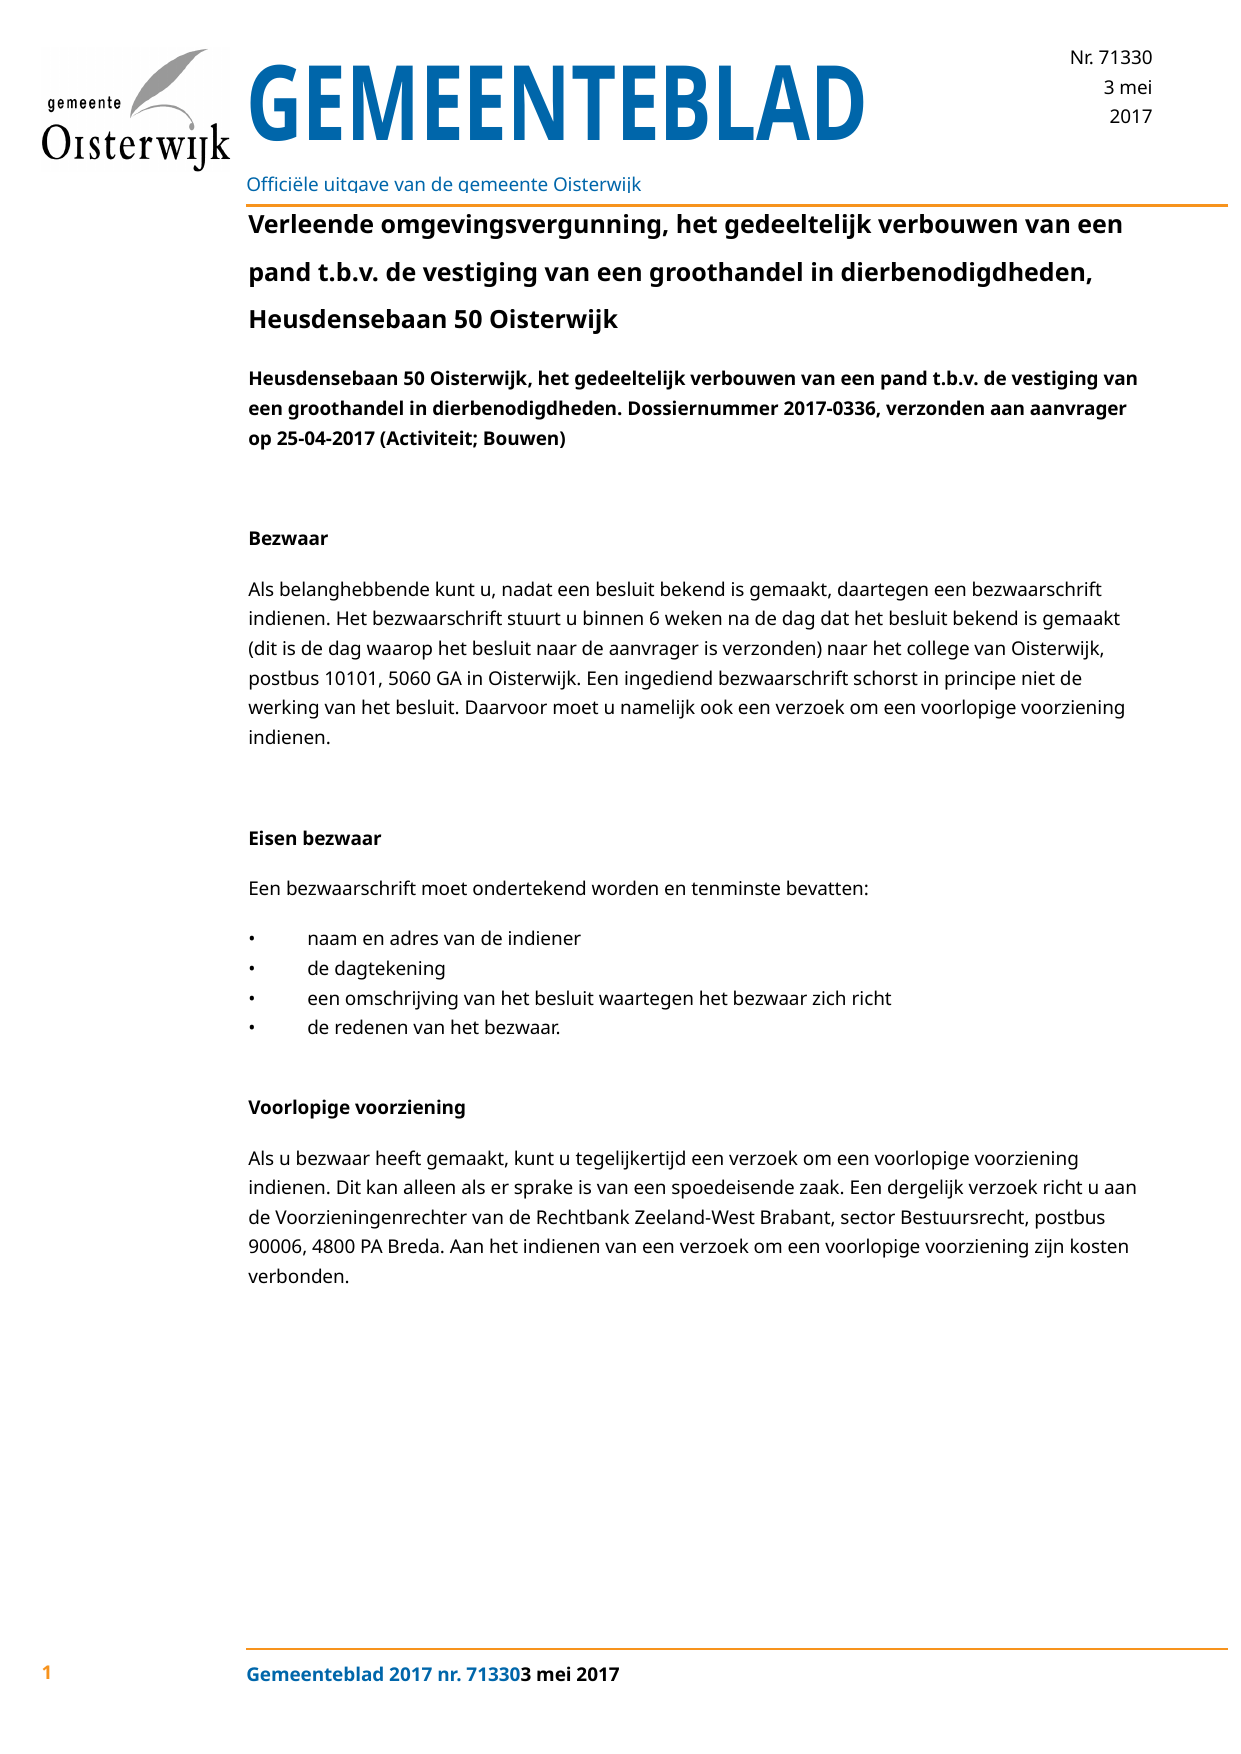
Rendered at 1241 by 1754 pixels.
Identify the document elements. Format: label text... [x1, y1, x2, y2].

list de dagtekening [248, 955, 1152, 981]
list de redenen van het bezwaar. [248, 1014, 1152, 1040]
text Bezwaar [248, 526, 1152, 551]
text Een bezwaarschrift moet ondertekend worden en tenminste bevatten: [248, 875, 1152, 901]
text Eisen bezwaar [248, 825, 1152, 850]
text Voorlopige voorziening [248, 1094, 1152, 1120]
list een omschrijving van het besluit waartegen het bezwaar zich richt [248, 985, 1152, 1010]
text Verleende omgevingsvergunning, het gedeeltelijk verbouwen van een pand t.b.v. de vestiging van een groothandel in dierbenodigdheden, Heusdensebaan 50 Oisterwijk [248, 207, 1152, 336]
text Heusdensebaan 50 Oisterwijk, het gedeeltelijk verbouwen van een pand t.b.v. de vestiging van een groothandel in dierbenodigdheden. Dossiernummer 2017-0336, verzonden aan aanvrager op 25-04-2017 (Activiteit; Bouwen) [248, 366, 1152, 450]
picture [41, 47, 231, 172]
text Als u bezwaar heeft gemaakt, kunt u tegelijkertijd een verzoek om een voorlopige voorziening indienen. Dit kan alleen als er sprake is van een spoedeisende zaak. Een dergelijk verzoek richt u aan de Voorzieningenrechter van de Rechtbank Zeeland-West Brabant, sector Bestuursrecht, postbus 90006, 4800 PA Breda. Aan het indienen van een verzoek om een voorlopige voorziening zijn kosten verbonden. [248, 1145, 1152, 1289]
text Als belanghebbende kunt u, nadat een besluit bekend is gemaakt, daartegen een bezwaarschrift indienen. Het bezwaarschrift stuurt u binnen 6 weken na de dag dat het besluit bekend is gemaakt (dit is de dag waarop het besluit naar de aanvrager is verzonden) naar het college van Oisterwijk, postbus 10101, 5060 GA in Oisterwijk. Een ingediend bezwaarschrift schorst in principe niet de werking van het besluit. Daarvoor moet u namelijk ook een verzoek om een voorlopige voorziening indienen. [248, 576, 1152, 749]
list naam en adres van de indiener [248, 926, 1152, 951]
